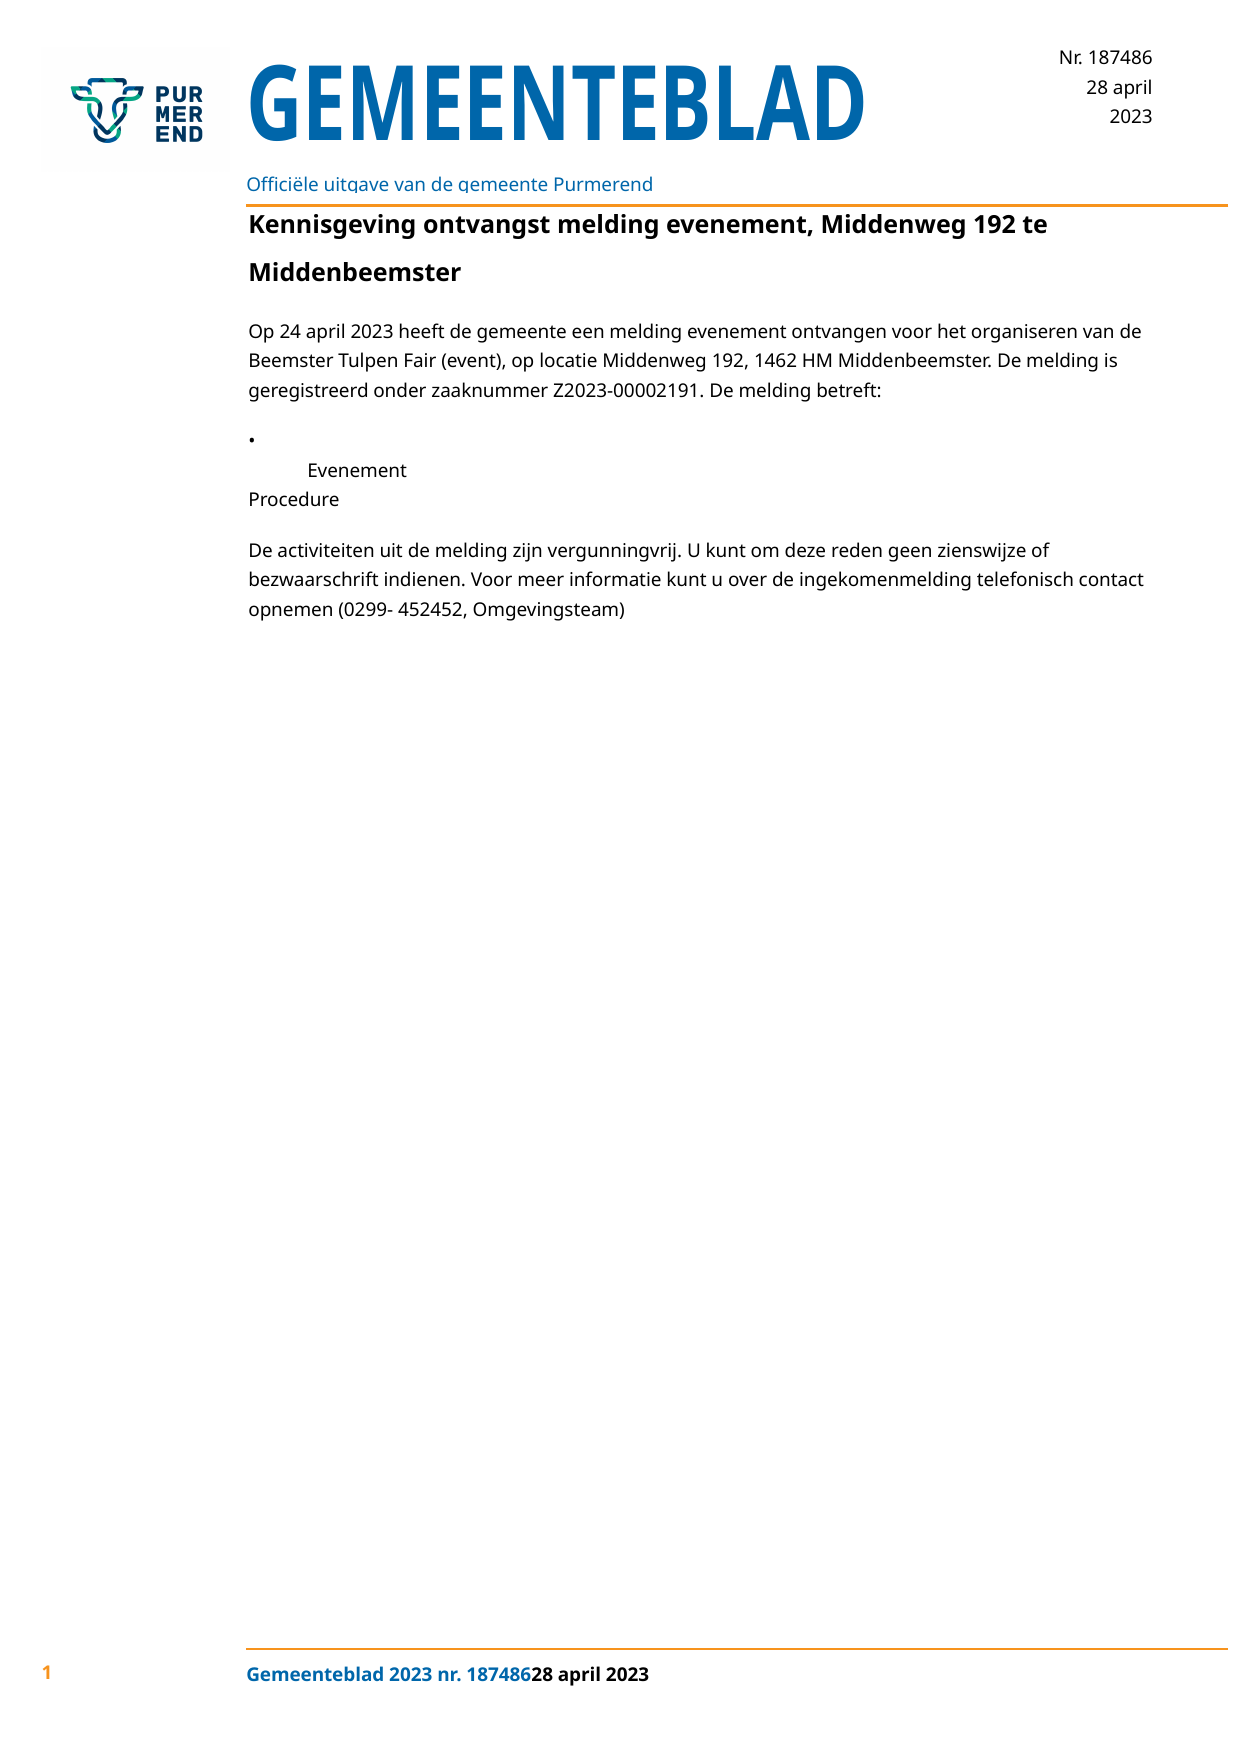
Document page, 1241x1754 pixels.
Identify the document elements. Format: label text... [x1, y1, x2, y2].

text Op 24 april 2023 heeft de gemeente een melding evenement ontvangen voor het organiseren van de Beemster Tulpen Fair (event), op locatie Middenweg 192, 1462 HM Middenbeemster. De melding is geregistreerd onder zaaknummer Z2023-00002191. De melding betreft: [248, 318, 1152, 403]
text Kennisgeving ontvangst melding evenement, Middenweg 192 te Middenbeemster [248, 207, 1152, 288]
list Evenement [248, 457, 1152, 483]
text Procedure [248, 487, 1152, 512]
picture [41, 47, 231, 172]
text De activiteiten uit de melding zijn vergunningvrij. U kunt om deze reden geen zienswijze of bezwaarschrift indienen. Voor meer informatie kunt u over de ingekomenmelding telefonisch contact opnemen (0299- 452452, Omgevingsteam) [248, 537, 1152, 622]
